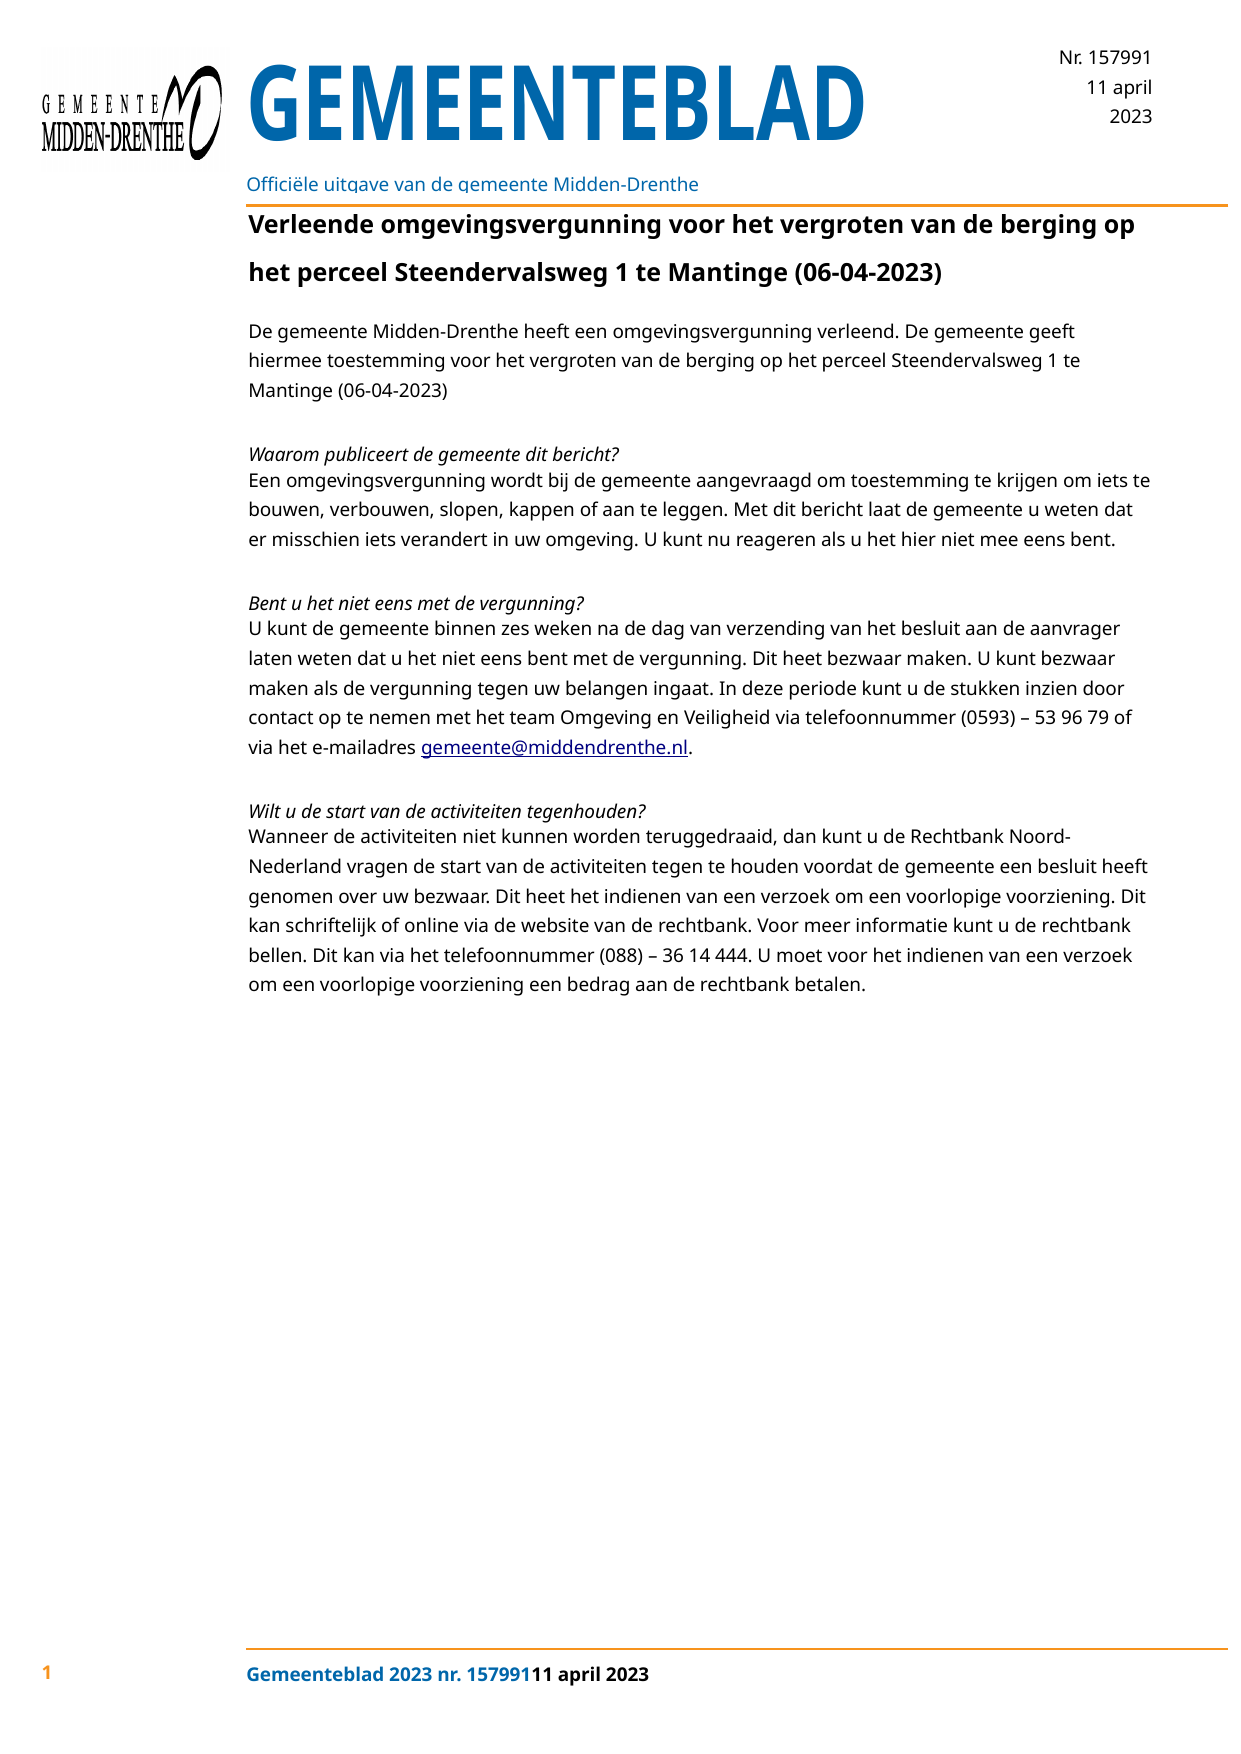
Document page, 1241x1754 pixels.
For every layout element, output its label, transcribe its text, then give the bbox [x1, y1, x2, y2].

text Wilt u de start van de activiteiten tegenhouden? [248, 798, 1152, 824]
picture [41, 47, 231, 172]
text Bent u het niet eens met de vergunning? [248, 590, 1152, 616]
text Wanneer de activiteiten niet kunnen worden teruggedraaid, dan kunt u de Rechtbank Noord-Nederland vragen de start van de activiteiten tegen te houden voordat de gemeente een besluit heeft genomen over uw bezwaar. Dit heet het indienen van een verzoek om een voorlopige voorziening. Dit kan schriftelijk of online via de website van de rechtbank. Voor meer informatie kunt u de rechtbank bellen. Dit kan via het telefoonnummer (088) – 36 14 444. U moet voor het indienen van een verzoek om een voorlopige voorziening een bedrag aan de rechtbank betalen. [248, 824, 1152, 997]
text U kunt de gemeente binnen zes weken na de dag van verzending van het besluit aan de aanvrager laten weten dat u het niet eens bent met de vergunning. Dit heet bezwaar maken. U kunt bezwaar maken als de vergunning tegen uw belangen ingaat. In deze periode kunt u de stukken inzien door contact op te nemen met het team Omgeving en Veiligheid via telefoonnummer (0593) – 53 96 79 of via het e-mailadres gemeente@middendrenthe.nl. [248, 616, 1152, 760]
text De gemeente Midden-Drenthe heeft een omgevingsvergunning verleend. De gemeente geeft hiermee toestemming voor het vergroten van de berging op het perceel Steendervalsweg 1 te Mantinge (06-04-2023) [248, 318, 1152, 403]
text Verleende omgevingsvergunning voor het vergroten van de berging op het perceel Steendervalsweg 1 te Mantinge (06-04-2023) [248, 207, 1152, 288]
text Waarom publiceert de gemeente dit bericht? [248, 441, 1152, 467]
text Een omgevingsvergunning wordt bij de gemeente aangevraagd om toestemming te krijgen om iets te bouwen, verbouwen, slopen, kappen of aan te leggen. Met dit bericht laat de gemeente u weten dat er misschien iets verandert in uw omgeving. U kunt nu reageren als u het hier niet mee eens bent. [248, 467, 1152, 552]
